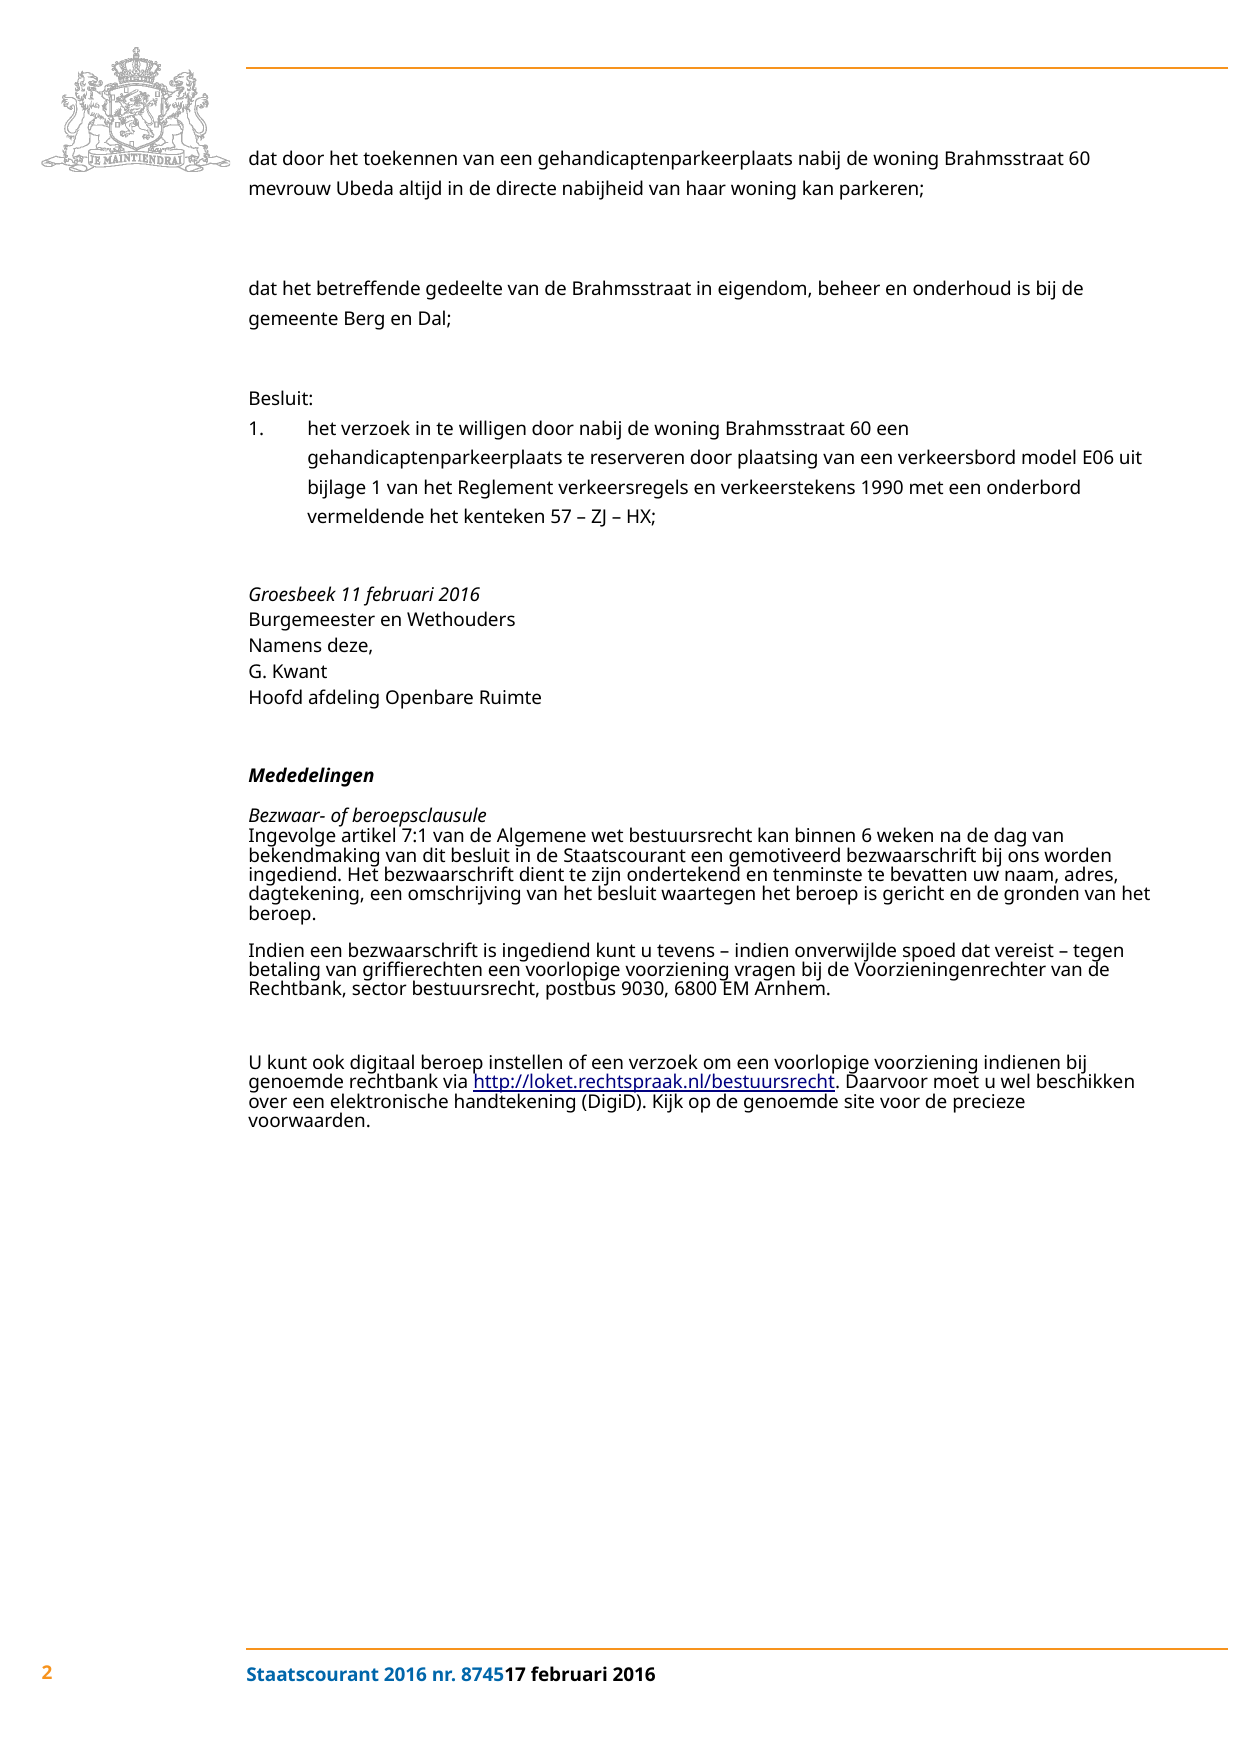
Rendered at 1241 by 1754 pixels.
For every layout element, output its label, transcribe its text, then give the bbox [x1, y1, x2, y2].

text Bezwaar- of beroepsclausule [248, 802, 1152, 827]
text Groesbeek 11 februari 2016 [248, 581, 1152, 607]
text dat door het toekennen van een gehandicaptenparkeerplaats nabij de woning Brahmsstraat 60 mevrouw Ubeda altijd in de directe nabijheid van haar woning kan parkeren; [248, 145, 1152, 201]
text Mededelingen [248, 762, 1152, 788]
text G. Kwant [248, 658, 1152, 684]
text Ingevolge artikel 7:1 van de Algemene wet bestuursrecht kan binnen 6 weken na de dag van bekendmaking van dit besluit in de Staatscourant een gemotiveerd bezwaarschrift bij ons worden ingediend. Het bezwaarschrift dient te zijn ondertekend en tenminste te bevatten uw naam, adres, dagtekening, een omschrijving van het besluit waartegen het beroep is gericht en de gronden van het beroep. [248, 827, 1152, 924]
text Burgemeester en Wethouders [248, 607, 1152, 632]
picture [41, 47, 231, 172]
text Indien een bezwaarschrift is ingediend kunt u tevens – indien onverwijlde spoed dat vereist – tegen betaling van griffierechten een voorlopige voorziening vragen bij de Voorzieningenrechter van de Rechtbank, sector bestuursrecht, postbus 9030, 6800 EM Arnhem. [248, 942, 1152, 999]
text Namens deze, [248, 632, 1152, 658]
text Hoofd afdeling Openbare Ruimte [248, 684, 1152, 709]
list het verzoek in te willigen door nabij de woning Brahmsstraat 60 een gehandicaptenparkeerplaats te reserveren door plaatsing van een verkeersbord model E06 uit bijlage 1 van het Reglement verkeersregels en verkeerstekens 1990 met een onderbord vermeldende het kenteken 57 – ZJ – HX; [248, 415, 1152, 529]
text U kunt ook digitaal beroep instellen of een verzoek om een voorlopige voorziening indienen bij genoemde rechtbank via http://loket.rechtspraak.nl/bestuursrecht. Daarvoor moet u wel beschikken over een elektronische handtekening (DigiD). Kijk op de genoemde site voor de precieze voorwaarden. [248, 1054, 1152, 1131]
text dat het betreffende gedeelte van de Brahmsstraat in eigendom, beheer en onderhoud is bij de gemeente Berg en Dal; [248, 276, 1152, 331]
